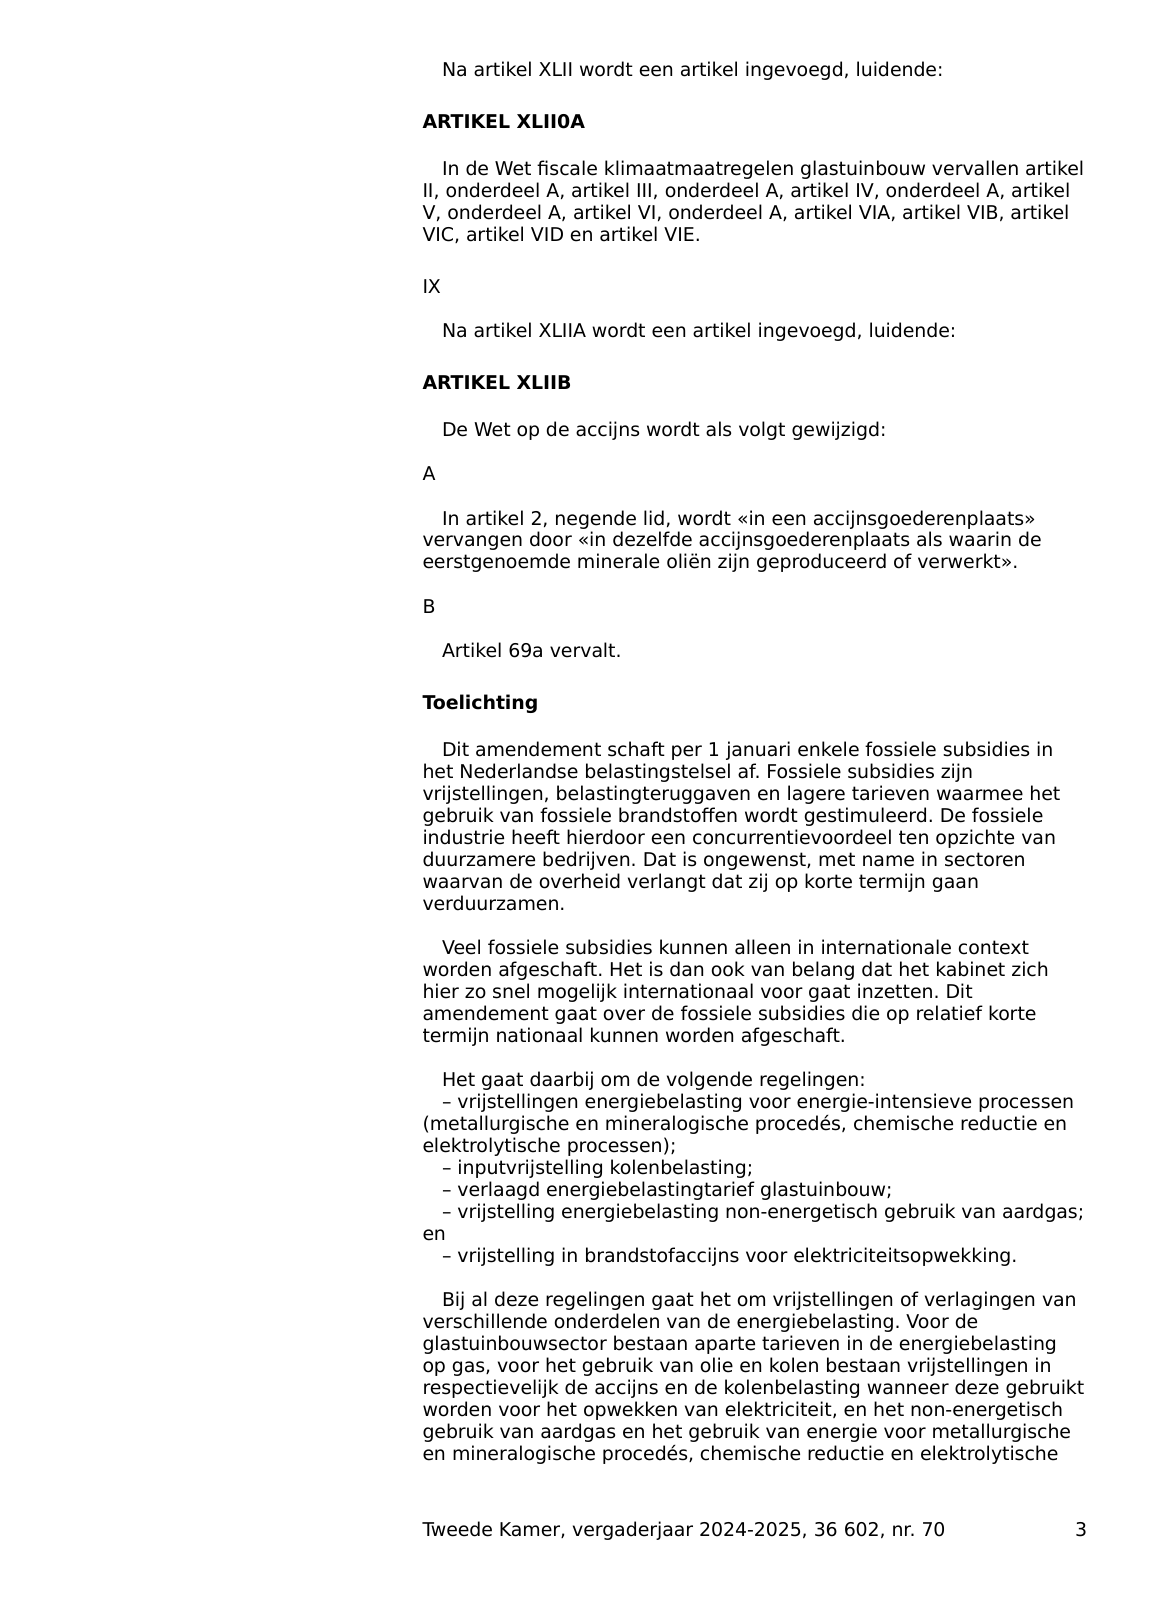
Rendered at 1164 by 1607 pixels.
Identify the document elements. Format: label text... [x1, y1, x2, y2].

text – vrijstelling energiebelasting non-energetisch gebruik van aardgas; en [422, 1201, 1087, 1244]
text Na artikel XLII wordt een artikel ingevoegd, luidende: [422, 59, 1087, 81]
subtitle ARTIKEL XLIIB [422, 372, 1087, 394]
text In de Wet fiscale klimaatmaatregelen glastuinbouw vervallen artikel II, onderdeel A, artikel III, onderdeel A, artikel IV, onderdeel A, artikel V, onderdeel A, artikel VI, onderdeel A, artikel VIA, artikel VIB, artikel VIC, artikel VID en artikel VIE. [422, 158, 1087, 246]
text Het gaat daarbij om de volgende regelingen: [422, 1069, 1087, 1091]
text De Wet op de accijns wordt als volgt gewijzigd: [422, 419, 1087, 441]
text A [422, 463, 1087, 485]
text B [422, 596, 1087, 617]
text Na artikel XLIIA wordt een artikel ingevoegd, luidende: [422, 320, 1087, 342]
subtitle Toelichting [422, 692, 1087, 714]
text – verlaagd energiebelastingtarief glastuinbouw; [422, 1179, 1087, 1201]
subtitle ARTIKEL XLII0A [422, 111, 1087, 133]
text Artikel 69a vervalt. [422, 640, 1087, 662]
text – inputvrijstelling kolenbelasting; [422, 1157, 1087, 1179]
text In artikel 2, negende lid, wordt «in een accijnsgoederenplaats» vervangen door «in dezelfde accijnsgoederenplaats als waarin de eerstgenoemde minerale oliën zijn geproduceerd of verwerkt». [422, 507, 1087, 573]
text Dit amendement schaft per 1 januari enkele fossiele subsidies in het Nederlandse belastingstelsel af. Fossiele subsidies zijn vrijstellingen, belastingteruggaven en lagere tarieven waarmee het gebruik van fossiele brandstoffen wordt gestimuleerd. De fossiele industrie heeft hierdoor een concurrentievoordeel ten opzichte van duurzamere bedrijven. Dat is ongewenst, met name in sectoren waarvan de overheid verlangt dat zij op korte termijn gaan verduurzamen. [422, 739, 1087, 914]
text – vrijstellingen energiebelasting voor energie-intensieve processen (metallurgische en mineralogische procedés, chemische reductie en elektrolytische processen); [422, 1091, 1087, 1157]
text Bij al deze regelingen gaat het om vrijstellingen of verlagingen van verschillende onderdelen van de energiebelasting. Voor de glastuinbouwsector bestaan aparte tarieven in de energiebelasting op gas, voor het gebruik van olie en kolen bestaan vrijstellingen in respectievelijk de accijns en de kolenbelasting wanneer deze gebruikt worden voor het opwekken van elektriciteit, en het non-energetisch gebruik van aardgas en het gebruik van energie voor metallurgische en mineralogische procedés, chemische reductie en elektrolytische [422, 1289, 1087, 1464]
subtitle IX [422, 276, 1087, 298]
text – vrijstelling in brandstofaccijns voor elektriciteitsopwekking. [422, 1244, 1087, 1267]
text Veel fossiele subsidies kunnen alleen in internationale context worden afgeschaft. Het is dan ook van belang dat het kabinet zich hier zo snel mogelijk internationaal voor gaat inzetten. Dit amendement gaat over de fossiele subsidies die op relatief korte termijn nationaal kunnen worden afgeschaft. [422, 937, 1087, 1047]
